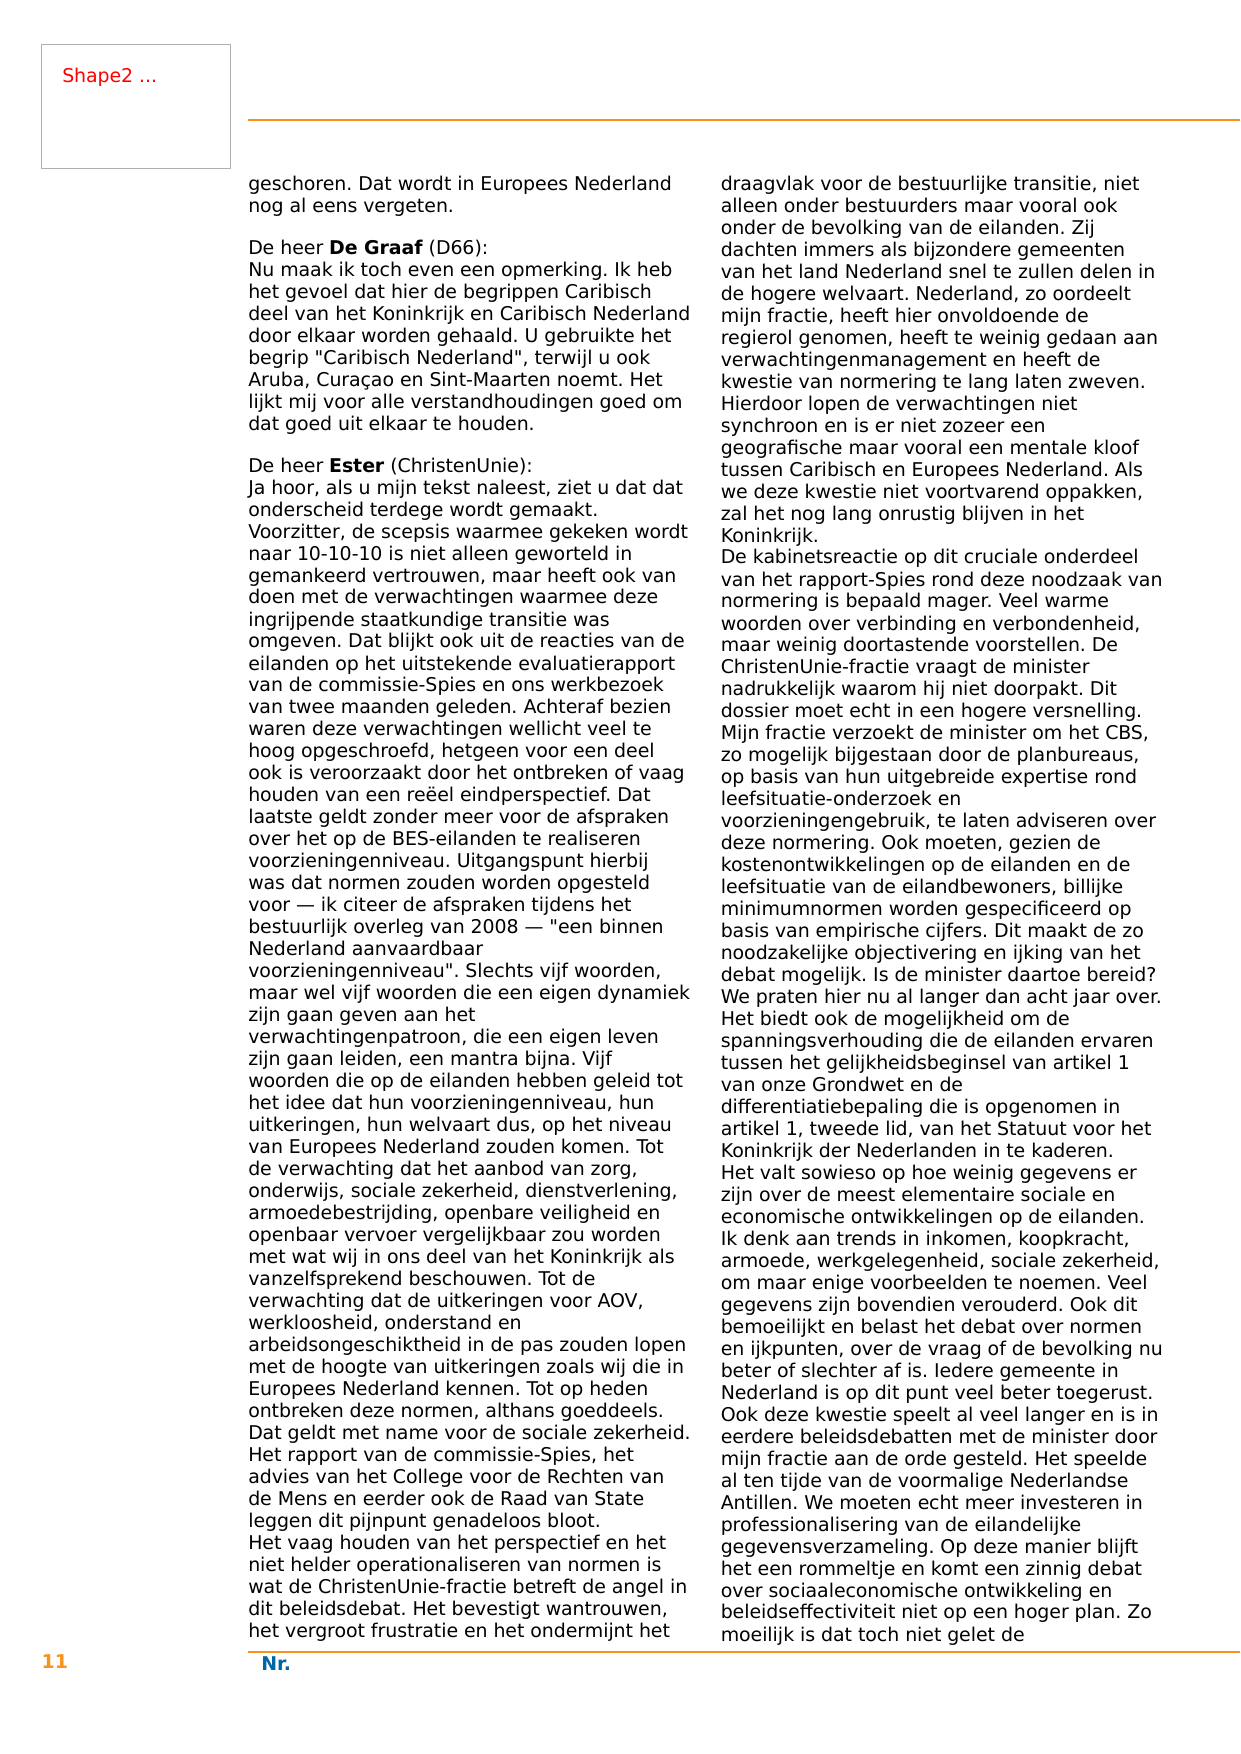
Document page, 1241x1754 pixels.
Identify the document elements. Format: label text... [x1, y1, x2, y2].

text Nu maak ik toch even een opmerking. Ik heb het gevoel dat hier de begrippen Caribisch deel van het Koninkrijk en Caribisch Nederland door elkaar worden gehaald. U gebruikte het begrip "Caribisch Nederland", terwijl u ook Aruba, Curaçao en Sint-Maarten noemt. Het lijkt mij voor alle verstandhoudingen goed om dat goed uit elkaar te houden. [248, 259, 691, 434]
text draagvlak voor de bestuurlijke transitie, niet alleen onder bestuurders maar vooral ook onder de bevolking van de eilanden. Zij dachten immers als bijzondere gemeenten van het land Nederland snel te zullen delen in de hogere welvaart. Nederland, zo oordeelt mijn fractie, heeft hier onvoldoende de regierol genomen, heeft te weinig gedaan aan verwachtingenmanagement en heeft de kwestie van normering te lang laten zweven. Hierdoor lopen de verwachtingen niet synchroon en is er niet zozeer een geografische maar vooral een mentale kloof tussen Caribisch en Europees Nederland. Als we deze kwestie niet voortvarend oppakken, zal het nog lang onrustig blijven in het Koninkrijk. [721, 173, 1163, 546]
text Voorzitter, de scepsis waarmee gekeken wordt naar 10-10-10 is niet alleen geworteld in gemankeerd vertrouwen, maar heeft ook van doen met de verwachtingen waarmee deze ingrijpende staatkundige transitie was omgeven. Dat blijkt ook uit de reacties van de eilanden op het uitstekende evaluatierapport van de commissie-Spies en ons werkbezoek van twee maanden geleden. Achteraf bezien waren deze verwachtingen wellicht veel te hoog opgeschroefd, hetgeen voor een deel ook is veroorzaakt door het ontbreken of vaag houden van een reëel eindperspectief. Dat laatste geldt zonder meer voor de afspraken over het op de BES-eilanden te realiseren voorzieningenniveau. Uitgangspunt hierbij was dat normen zouden worden opgesteld voor — ik citeer de afspraken tijdens het bestuurlijk overleg van 2008 — "een binnen Nederland aanvaardbaar voorzieningenniveau". Slechts vijf woorden, maar wel vijf woorden die een eigen dynamiek zijn gaan geven aan het verwachtingenpatroon, die een eigen leven zijn gaan leiden, een mantra bijna. Vijf woorden die op de eilanden hebben geleid tot het idee dat hun voorzieningenniveau, hun uitkeringen, hun welvaart dus, op het niveau van Europees Nederland zouden komen. Tot de verwachting dat het aanbod van zorg, onderwijs, sociale zekerheid, dienstverlening, armoedebestrijding, openbare veiligheid en openbaar vervoer vergelijkbaar zou worden met wat wij in ons deel van het Koninkrijk als vanzelfsprekend beschouwen. Tot de verwachting dat de uitkeringen voor AOV, werkloosheid, onderstand en arbeidsongeschiktheid in de pas zouden lopen met de hoogte van uitkeringen zoals wij die in Europees Nederland kennen. Tot op heden ontbreken deze normen, althans goeddeels. Dat geldt met name voor de sociale zekerheid. Het rapport van de commissie-Spies, het advies van het College voor de Rechten van de Mens en eerder ook de Raad van State leggen dit pijnpunt genadeloos bloot. [248, 521, 691, 1532]
text De kabinetsreactie op dit cruciale onderdeel van het rapport-Spies rond deze noodzaak van normering is bepaald mager. Veel warme woorden over verbinding en verbondenheid, maar weinig doortastende voorstellen. De ChristenUnie-fractie vraagt de minister nadrukkelijk waarom hij niet doorpakt. Dit dossier moet echt in een hogere versnelling. Mijn fractie verzoekt de minister om het CBS, zo mogelijk bijgestaan door de planbureaus, op basis van hun uitgebreide expertise rond leefsituatie-onderzoek en voorzieningengebruik, te laten adviseren over deze normering. Ook moeten, gezien de kostenontwikkelingen op de eilanden en de leefsituatie van de eilandbewoners, billijke minimumnormen worden gespecificeerd op basis van empirische cijfers. Dit maakt de zo noodzakelijke objectivering en ijking van het debat mogelijk. Is de minister daartoe bereid? We praten hier nu al langer dan acht jaar over. Het biedt ook de mogelijkheid om de spanningsverhouding die de eilanden ervaren tussen het gelijkheidsbeginsel van artikel 1 van onze Grondwet en de differentiatiebepaling die is opgenomen in artikel 1, tweede lid, van het Statuut voor het Koninkrijk der Nederlanden in te kaderen. [721, 546, 1163, 1162]
text Ja hoor, als u mijn tekst naleest, ziet u dat dat onderscheid terdege wordt gemaakt. [248, 477, 691, 521]
text Het valt sowieso op hoe weinig gegevens er zijn over de meest elementaire sociale en economische ontwikkelingen op de eilanden. Ik denk aan trends in inkomen, koopkracht, armoede, werkgelegenheid, sociale zekerheid, om maar enige voorbeelden te noemen. Veel gegevens zijn bovendien verouderd. Ook dit bemoeilijkt en belast het debat over normen en ijkpunten, over de vraag of de bevolking nu beter of slechter af is. Iedere gemeente in Nederland is op dit punt veel beter toegerust. Ook deze kwestie speelt al veel langer en is in eerdere beleidsdebatten met de minister door mijn fractie aan de orde gesteld. Het speelde al ten tijde van de voormalige Nederlandse Antillen. We moeten echt meer investeren in professionalisering van de eilandelijke gegevensverzameling. Op deze manier blijft het een rommeltje en komt een zinnig debat over sociaaleconomische ontwikkeling en beleidseffectiviteit niet op een hoger plan. Zo moeilijk is dat toch niet gelet de [721, 1162, 1163, 1645]
text Het vaag houden van het perspectief en het niet helder operationaliseren van normen is wat de ChristenUnie-fractie betreft de angel in dit beleidsdebat. Het bevestigt wantrouwen, het vergroot frustratie en het ondermijnt het [248, 1532, 691, 1641]
text De heer De Graaf (D66): [248, 237, 691, 259]
text De heer Ester (ChristenUnie): [248, 454, 691, 477]
text geschoren. Dat wordt in Europees Nederland nog al eens vergeten. [248, 173, 691, 217]
